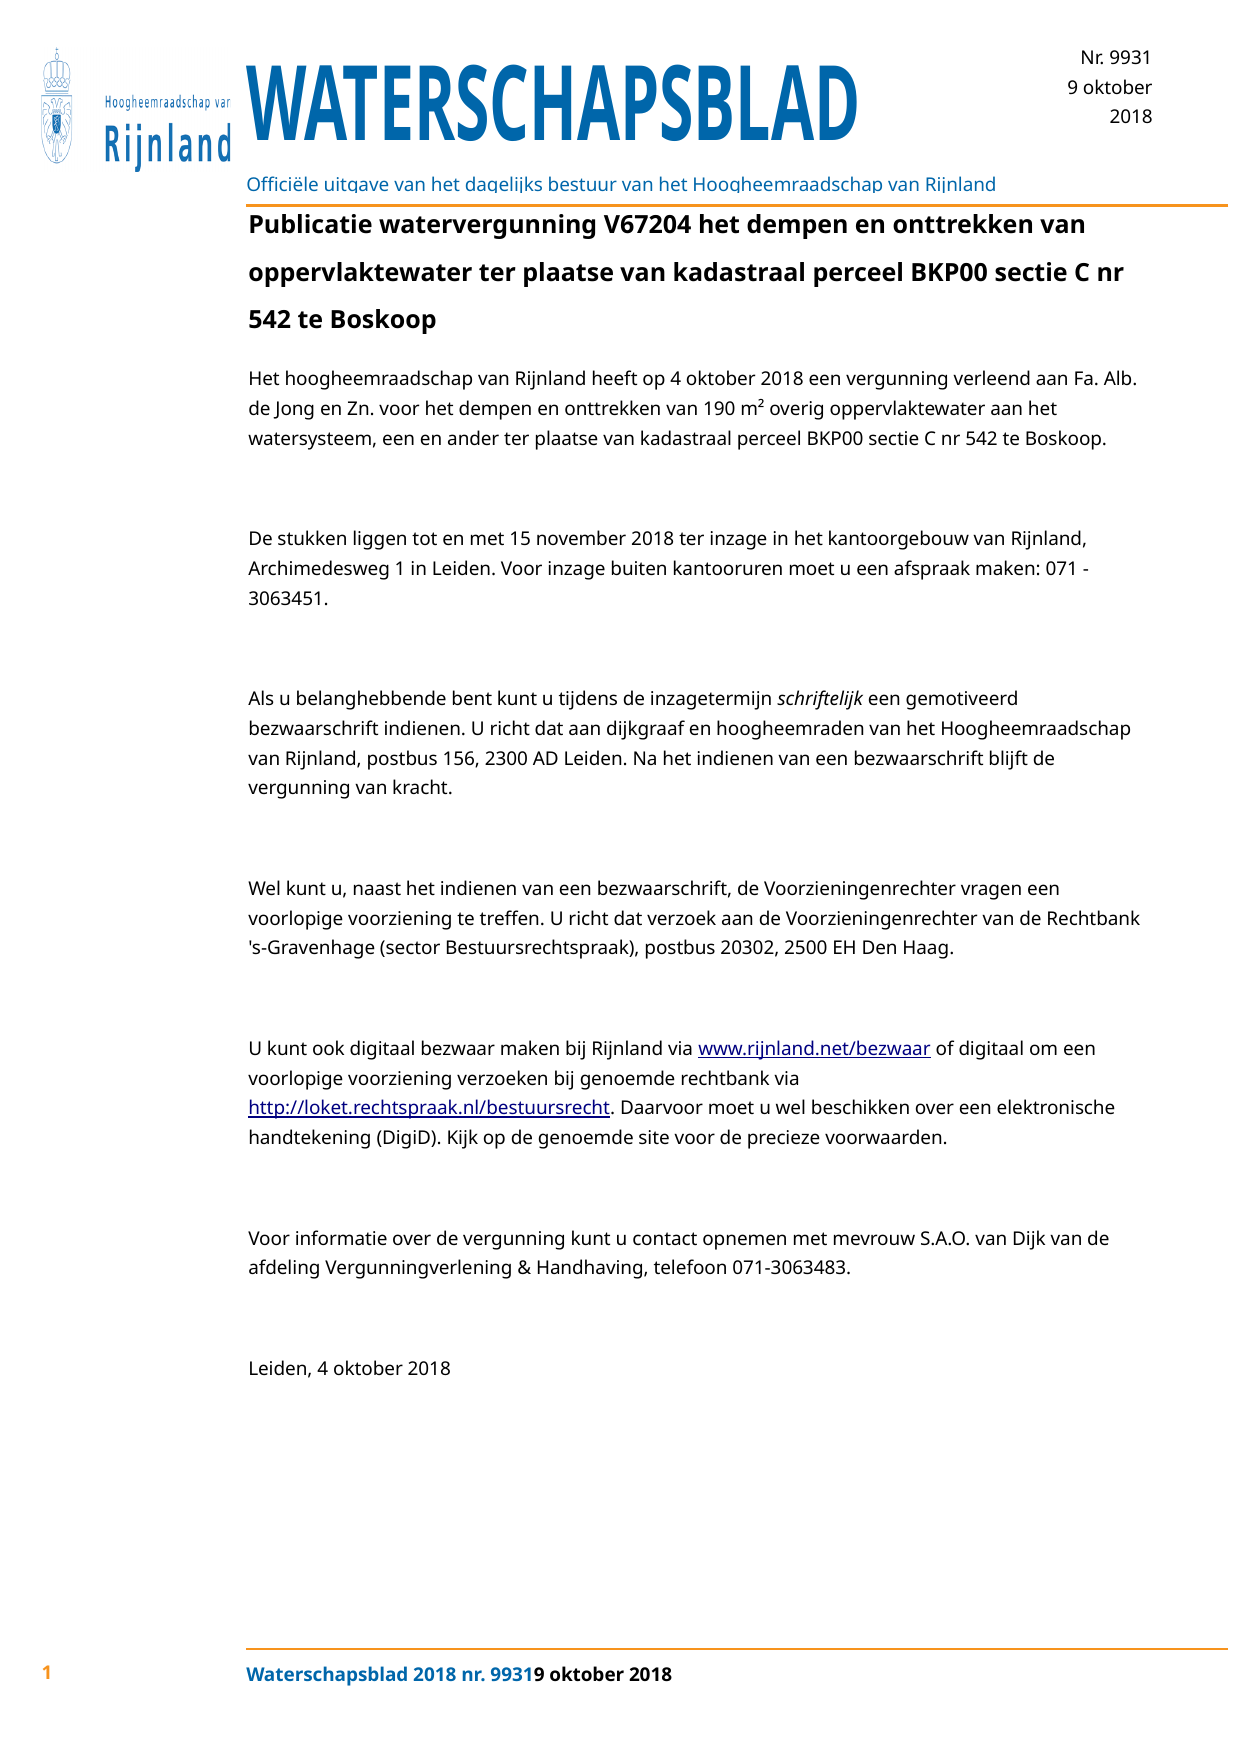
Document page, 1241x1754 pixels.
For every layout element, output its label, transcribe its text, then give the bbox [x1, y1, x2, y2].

text Publicatie watervergunning V67204 het dempen en onttrekken van oppervlaktewater ter plaatse van kadastraal perceel BKP00 sectie C nr 542 te Boskoop [248, 207, 1152, 336]
text Als u belanghebbende bent kunt u tijdens de inzagetermijn schriftelijk een gemotiveerd bezwaarschrift indienen. U richt dat aan dijkgraaf en hoogheemraden van het Hoogheemraadschap van Rijnland, postbus 156, 2300 AD Leiden. Na het indienen van een bezwaarschrift blijft de vergunning van kracht. [248, 686, 1152, 800]
text Wel kunt u, naast het indienen van een bezwaarschrift, de Voorzieningenrechter vragen een voorlopige voorziening te treffen. U richt dat verzoek aan de Voorzieningenrechter van de Rechtbank 's-Gravenhage (sector Bestuursrechtspraak), postbus 20302, 2500 EH Den Haag. [248, 875, 1152, 960]
text U kunt ook digitaal bezwaar maken bij Rijnland via www.rijnland.net/bezwaar of digitaal om een voorlopige voorziening verzoeken bij genoemde rechtbank via http://loket.rechtspraak.nl/bestuursrecht. Daarvoor moet u wel beschikken over een elektronische handtekening (DigiD). Kijk op de genoemde site voor de precieze voorwaarden. [248, 1035, 1152, 1149]
picture [41, 47, 231, 172]
text Leiden, 4 oktober 2018 [248, 1355, 1152, 1381]
text De stukken liggen tot en met 15 november 2018 ter inzage in het kantoorgebouw van Rijnland, Archimedesweg 1 in Leiden. Voor inzage buiten kantooruren moet u een afspraak maken: 071 - 3063451. [248, 526, 1152, 610]
text Het hoogheemraadschap van Rijnland heeft op 4 oktober 2018 een vergunning verleend aan Fa. Alb. de Jong en Zn. voor het dempen en onttrekken van 190 m² overig oppervlaktewater aan het watersysteem, een en ander ter plaatse van kadastraal perceel BKP00 sectie C nr 542 te Boskoop. [248, 366, 1152, 450]
text Voor informatie over de vergunning kunt u contact opnemen met mevrouw S.A.O. van Dijk van de afdeling Vergunningverlening & Handhaving, telefoon 071-3063483. [248, 1225, 1152, 1280]
